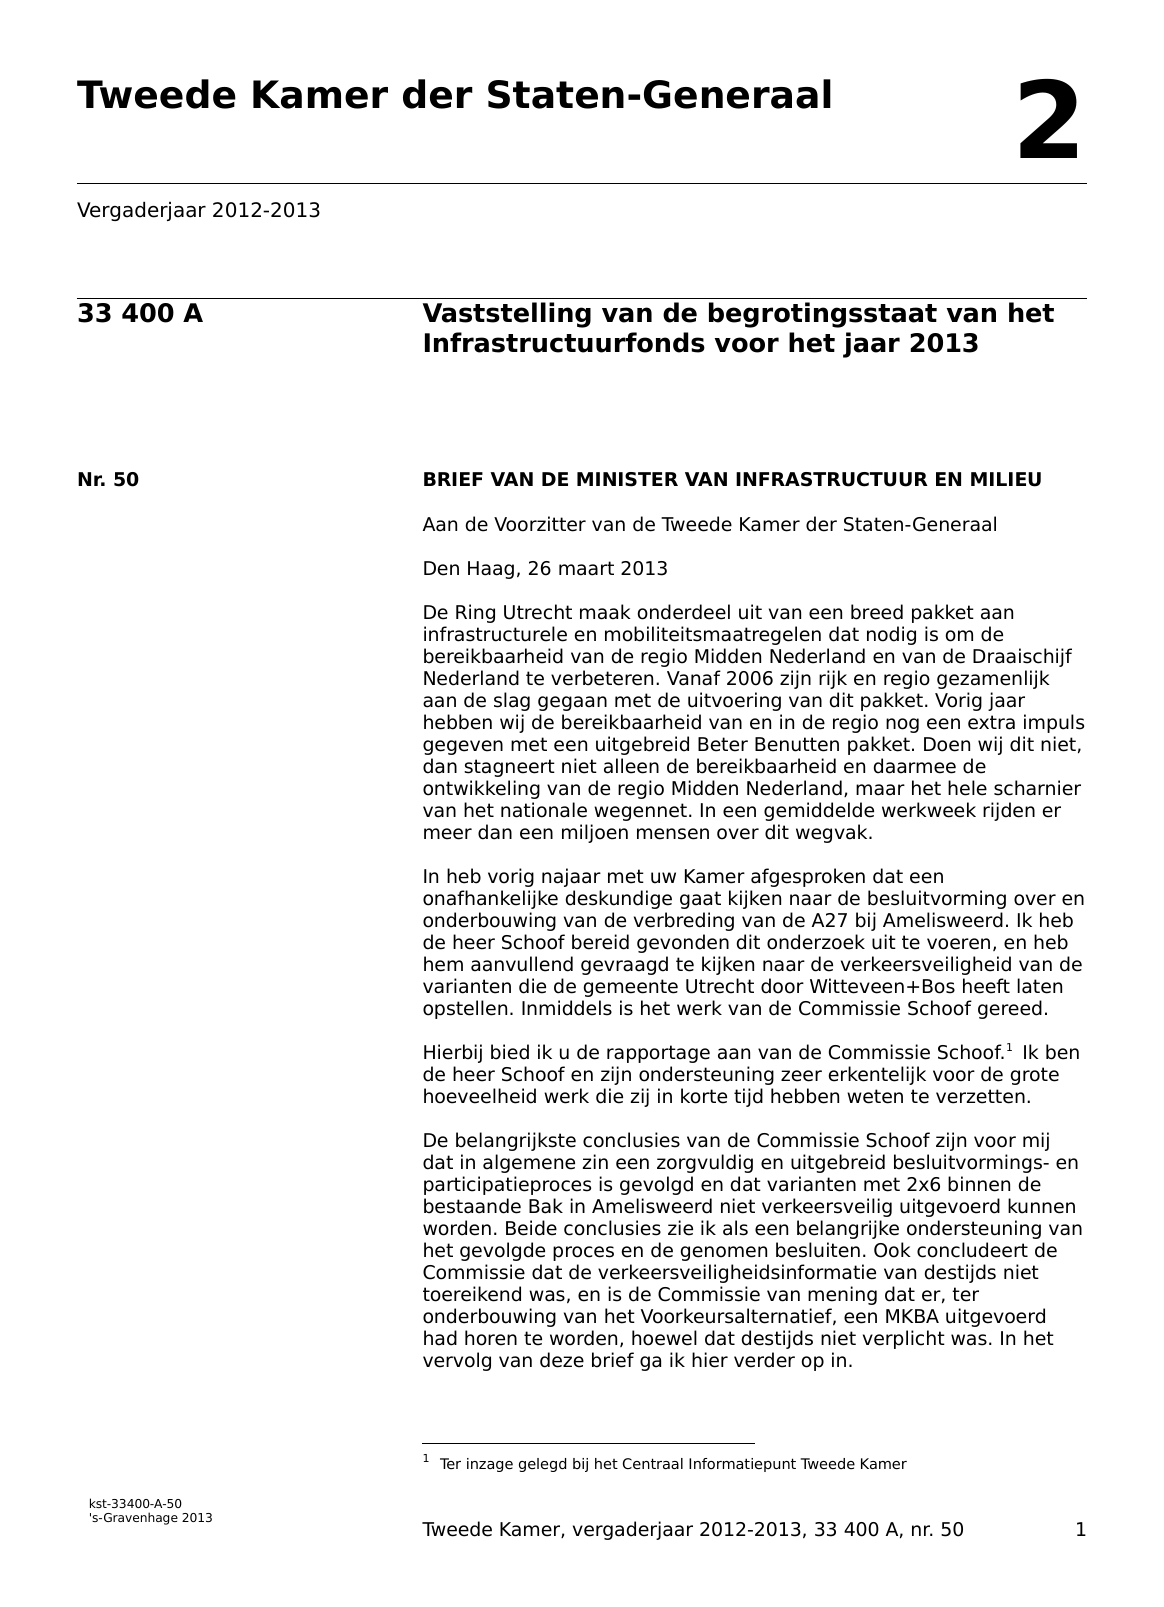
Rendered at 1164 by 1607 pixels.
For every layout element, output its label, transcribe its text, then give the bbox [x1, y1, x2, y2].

text kst-33400-A-50 [88, 1497, 323, 1511]
text Aan de Voorzitter van de Tweede Kamer der Staten-Generaal [422, 513, 1087, 536]
subtitle Nr. 50 BRIEF VAN DE MINISTER VAN INFRASTRUCTUUR EN MILIEU [77, 469, 1087, 491]
text Ter inzage gelegd bij het Centraal Informatiepunt Tweede Kamer [422, 1452, 1087, 1474]
subtitle 33 400 A Vaststelling van de begrotingsstaat van het Infrastructuurfonds voor het jaar 2013 [77, 299, 1087, 358]
text De Ring Utrecht maak onderdeel uit van een breed pakket aan infrastructurele en mobiliteitsmaatregelen dat nodig is om de bereikbaarheid van de regio Midden Nederland en van de Draaischijf Nederland te verbeteren. Vanaf 2006 zijn rijk en regio gezamenlijk aan de slag gegaan met de uitvoering van dit pakket. Vorig jaar hebben wij de bereikbaarheid van en in de regio nog een extra impuls gegeven met een uitgebreid Beter Benutten pakket. Doen wij dit niet, dan stagneert niet alleen de bereikbaarheid en daarmee de ontwikkeling van de regio Midden Nederland, maar het hele scharnier van het nationale wegennet. In een gemiddelde werkweek rijden er meer dan een miljoen mensen over dit wegvak. [422, 602, 1087, 844]
table_header 2 [886, 59, 1087, 183]
table_header Tweede Kamer der Staten-Generaal [77, 59, 886, 183]
text In heb vorig najaar met uw Kamer afgesproken dat een onafhankelijke deskundige gaat kijken naar de besluitvorming over en onderbouwing van de verbreding van de A27 bij Amelisweerd. Ik heb de heer Schoof bereid gevonden dit onderzoek uit te voeren, en heb hem aanvullend gevraagd te kijken naar de verkeersveiligheid van de varianten die de gemeente Utrecht door Witteveen+Bos heeft laten opstellen. Inmiddels is het werk van de Commissie Schoof gereed. [422, 866, 1087, 1020]
table_cell Vergaderjaar 2012-2013 [77, 184, 1087, 298]
text Den Haag, 26 maart 2013 [422, 558, 1087, 580]
text 's-Gravenhage 2013 [88, 1511, 323, 1525]
text De belangrijkste conclusies van de Commissie Schoof zijn voor mij dat in algemene zin een zorgvuldig en uitgebreid besluitvormings- en participatieproces is gevolgd en dat varianten met 2x6 binnen de bestaande Bak in Amelisweerd niet verkeersveilig uitgevoerd kunnen worden. Beide conclusies zie ik als een belangrijke ondersteuning van het gevolgde proces en de genomen besluiten. Ook concludeert de Commissie dat de verkeersveiligheidsinformatie van destijds niet toereikend was, en is de Commissie van mening dat er, ter onderbouwing van het Voorkeursalternatief, een MKBA uitgevoerd had horen te worden, hoewel dat destijds niet verplicht was. In het vervolg van deze brief ga ik hier verder op in. [422, 1130, 1087, 1372]
text Hierbij bied ik u de rapportage aan van de Commissie Schoof. Ik ben de heer Schoof en zijn ondersteuning zeer erkentelijk voor de grote hoeveelheid werk die zij in korte tijd hebben weten te verzetten. [422, 1042, 1087, 1108]
